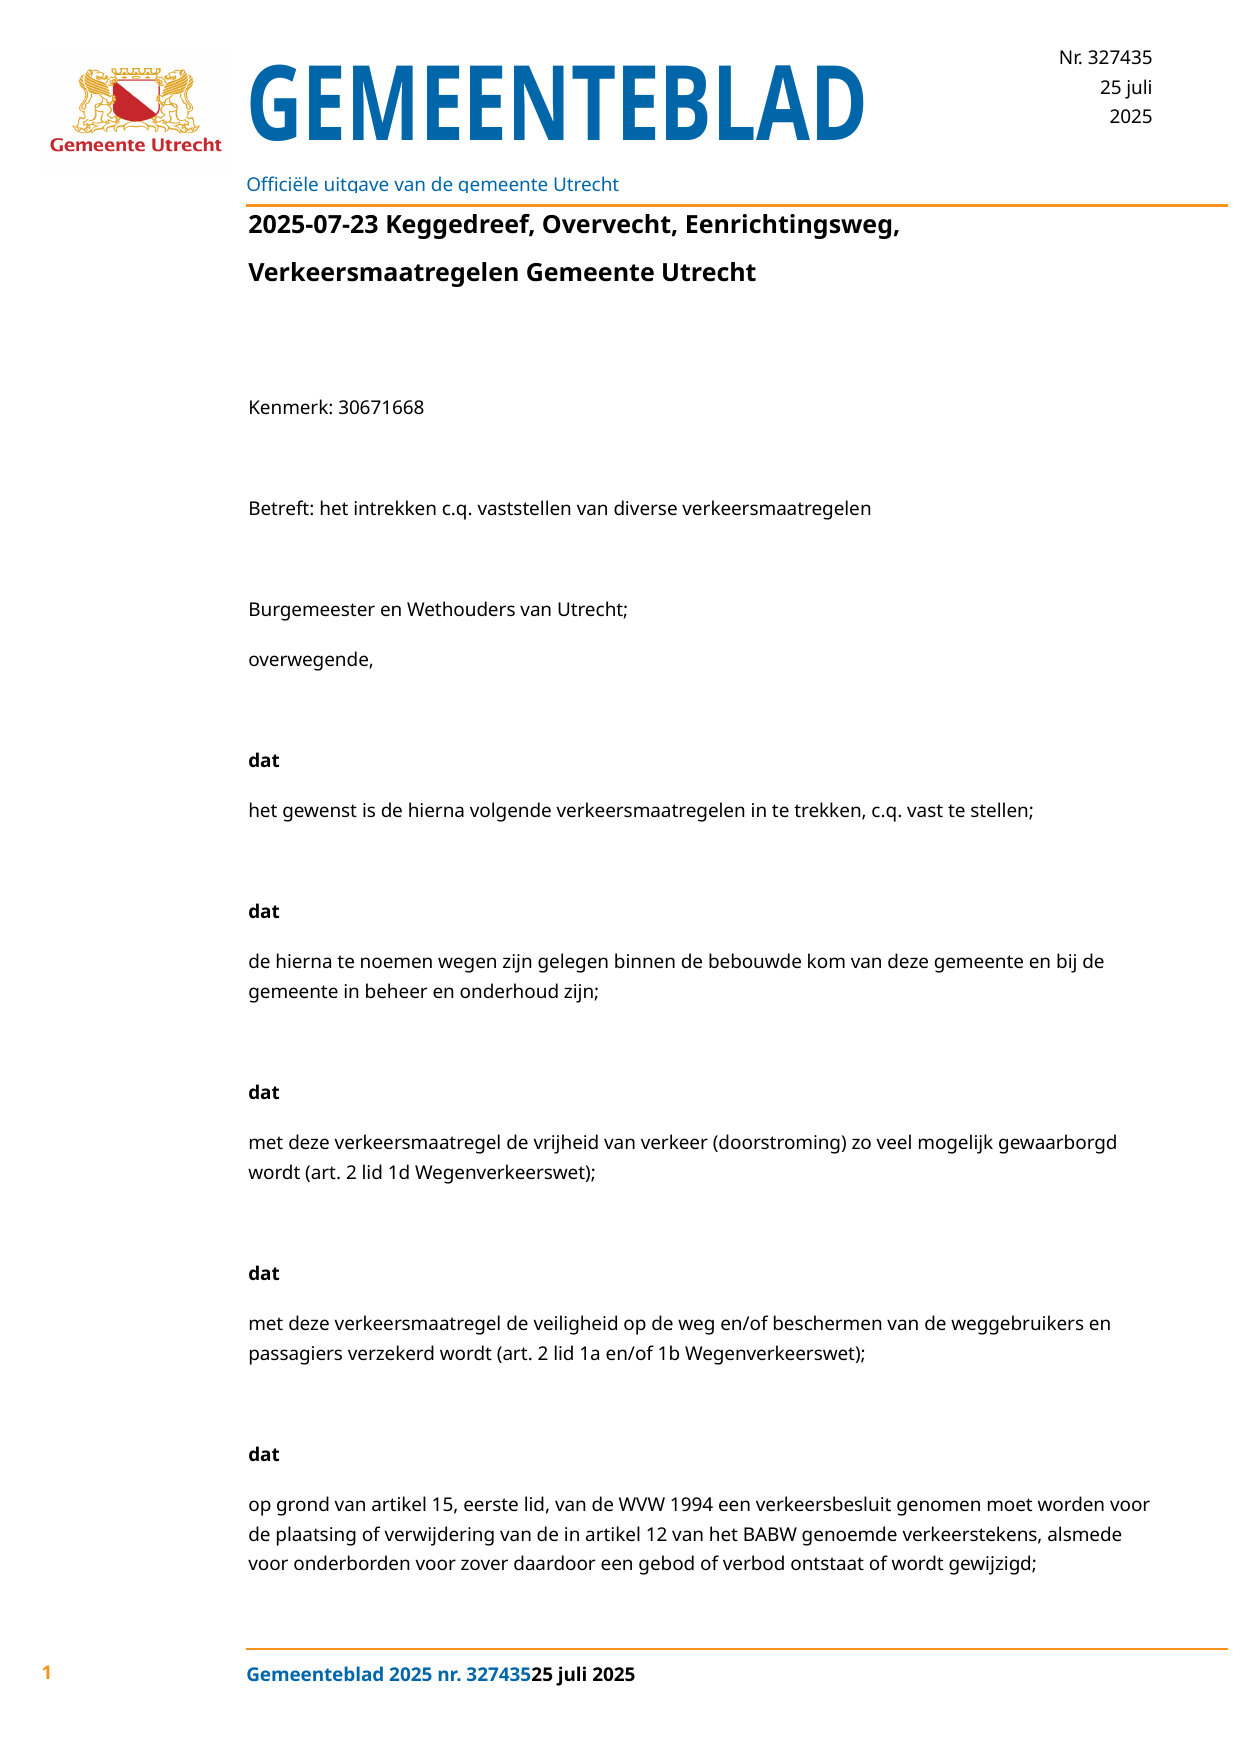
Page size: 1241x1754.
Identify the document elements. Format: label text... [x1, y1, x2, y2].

text Betreft: het intrekken c.q. vaststellen van diverse verkeersmaatregelen [248, 495, 1152, 521]
text dat [248, 1260, 1152, 1286]
text met deze verkeersmaatregel de vrijheid van verkeer (doorstroming) zo veel mogelijk gewaarborgd wordt (art. 2 lid 1d Wegenverkeerswet); [248, 1129, 1152, 1185]
text dat [248, 1441, 1152, 1466]
text overwegende, [248, 646, 1152, 672]
text met deze verkeersmaatregel de veiligheid op de weg en/of beschermen van de weggebruikers en passagiers verzekerd wordt (art. 2 lid 1a en/of 1b Wegenverkeerswet); [248, 1310, 1152, 1366]
picture [41, 47, 231, 172]
text Kenmerk: 30671668 [248, 394, 1152, 420]
text op grond van artikel 15, eerste lid, van de WVW 1994 een verkeersbesluit genomen moet worden voor de plaatsing of verwijdering van de in artikel 12 van het BABW genoemde verkeerstekens, alsmede voor onderborden voor zover daardoor een gebod of verbod ontstaat of wordt gewijzigd; [248, 1491, 1152, 1576]
text de hierna te noemen wegen zijn gelegen binnen de bebouwde kom van deze gemeente en bij de gemeente in beheer en onderhoud zijn; [248, 949, 1152, 1004]
text dat [248, 898, 1152, 924]
text dat [248, 1079, 1152, 1105]
text 2025-07-23 Keggedreef, Overvecht, Eenrichtingsweg, Verkeersmaatregelen Gemeente Utrecht [248, 207, 1152, 288]
text het gewenst is de hierna volgende verkeersmaatregelen in te trekken, c.q. vast te stellen; [248, 797, 1152, 823]
text Burgemeester en Wethouders van Utrecht; [248, 596, 1152, 621]
text dat [248, 747, 1152, 773]
